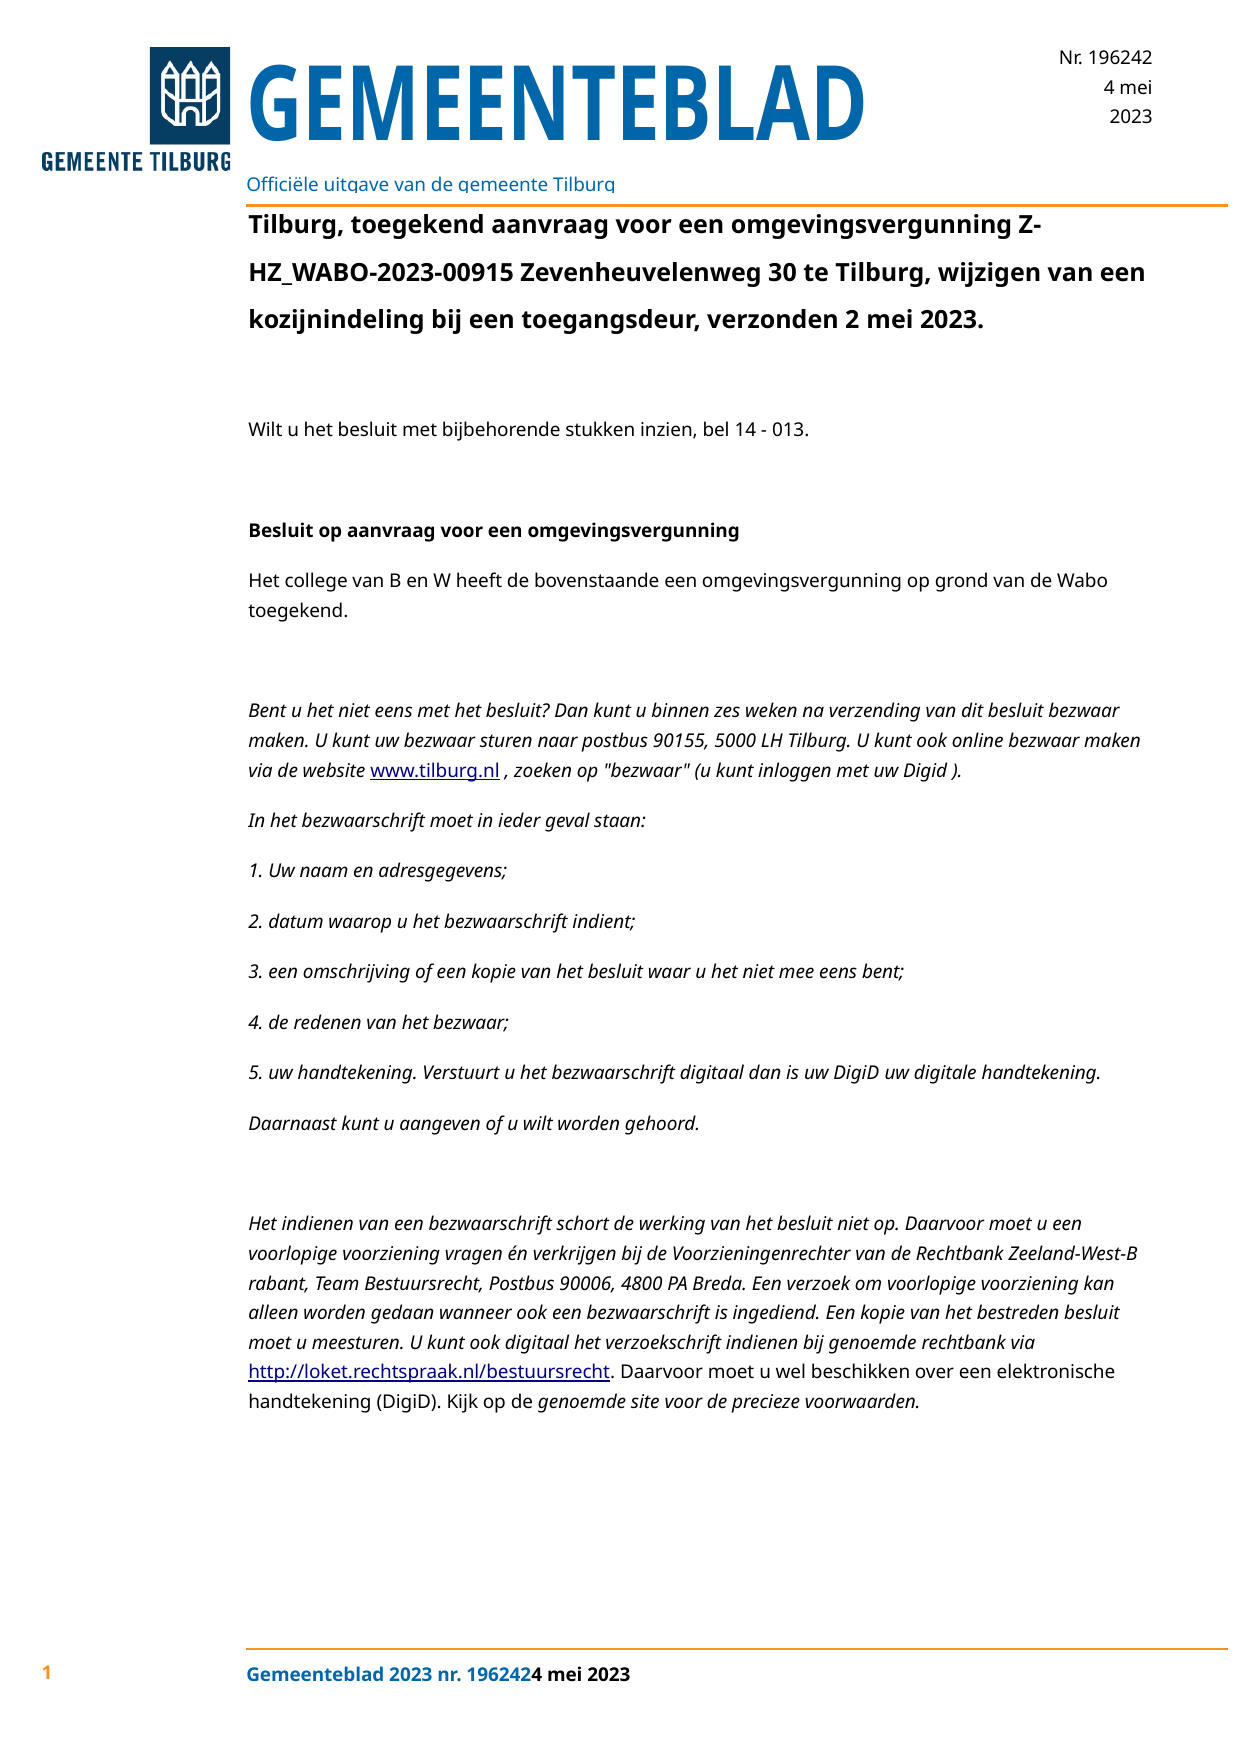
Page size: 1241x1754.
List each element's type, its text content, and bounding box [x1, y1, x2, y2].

text Daarnaast kunt u aangeven of u wilt worden gehoord. [248, 1110, 1152, 1135]
text 5. uw handtekening. Verstuurt u het bezwaarschrift digitaal dan is uw DigiD uw digitale handtekening. [248, 1059, 1152, 1085]
text Het indienen van een bezwaarschrift schort de werking van het besluit niet op. Daarvoor moet u een voorlopige voorziening vragen én verkrijgen bij de Voorzieningenrechter van de Rechtbank Zeeland-West-B rabant, Team Bestuursrecht, Postbus 90006, 4800 PA Breda. Een verzoek om voorlopige voorziening kan alleen worden gedaan wanneer ook een bezwaarschrift is ingediend. Een kopie van het bestreden besluit moet u meesturen. U kunt ook digitaal het verzoekschrift indienen bij genoemde rechtbank via http://loket.rechtspraak.nl/bestuursrecht. Daarvoor moet u wel beschikken over een elektronische handtekening (DigiD). Kijk op de genoemde site voor de precieze voorwaarden. [248, 1211, 1152, 1414]
text Besluit op aanvraag voor een omgevingsvergunning [248, 517, 1152, 542]
text In het bezwaarschrift moet in ieder geval staan: [248, 807, 1152, 833]
picture [41, 47, 231, 172]
text Het college van B en W heeft de bovenstaande een omgevingsvergunning op grond van de Wabo toegekend. [248, 567, 1152, 622]
text 2. datum waarop u het bezwaarschrift indient; [248, 908, 1152, 934]
text Tilburg, toegekend aanvraag voor een omgevingsvergunning Z-HZ_WABO-2023-00915 Zevenheuvelenweg 30 te Tilburg, wijzigen van een kozijnindeling bij een toegangsdeur, verzonden 2 mei 2023. [248, 207, 1152, 336]
text 4. de redenen van het bezwaar; [248, 1009, 1152, 1034]
text 3. een omschrijving of een kopie van het besluit waar u het niet mee eens bent; [248, 958, 1152, 984]
text Wilt u het besluit met bijbehorende stukken inzien, bel 14 - 013. [248, 416, 1152, 442]
text Bent u het niet eens met het besluit? Dan kunt u binnen zes weken na verzending van dit besluit bezwaar maken. U kunt uw bezwaar sturen naar postbus 90155, 5000 LH Tilburg. U kunt ook online bezwaar maken via de website www.tilburg.nl , zoeken op "bezwaar" (u kunt inloggen met uw Digid ). [248, 698, 1152, 782]
text 1. Uw naam en adresgegevens; [248, 858, 1152, 883]
